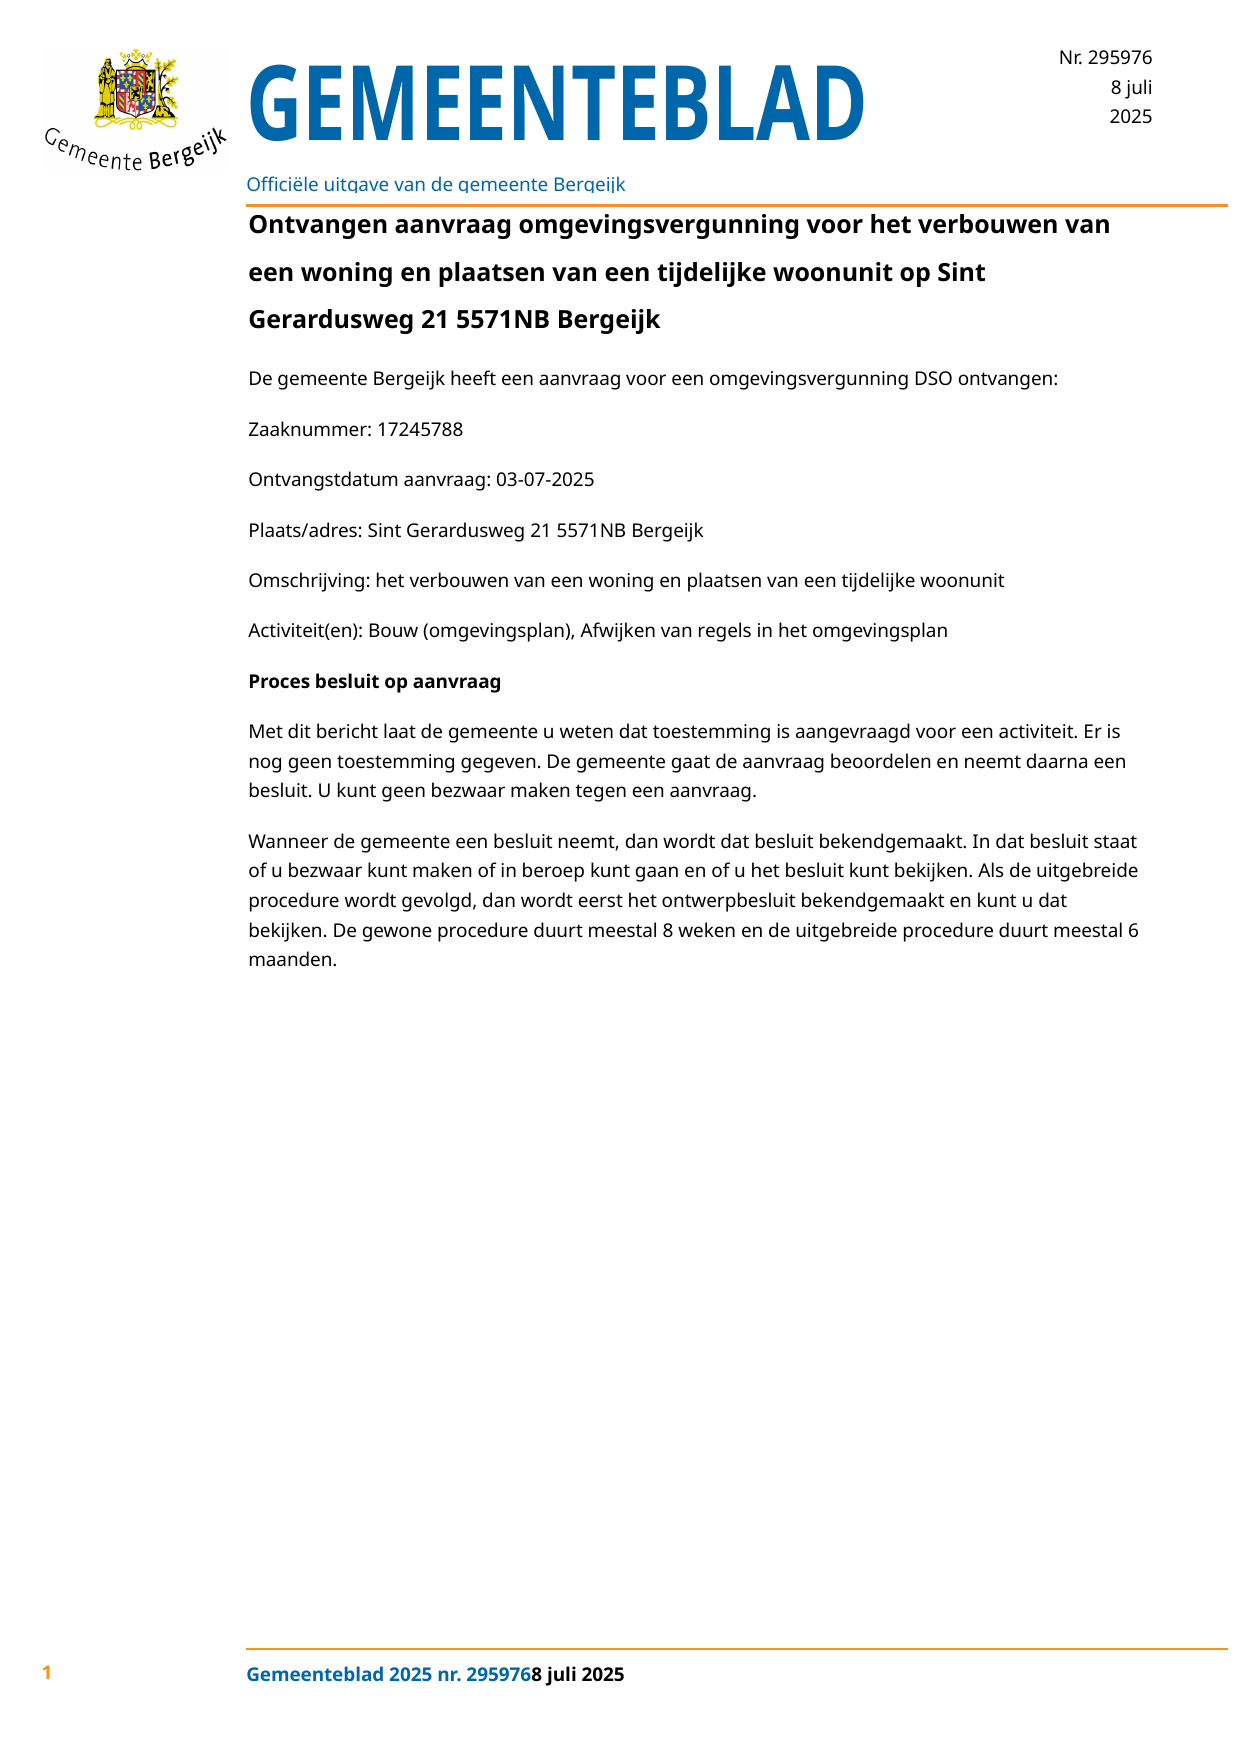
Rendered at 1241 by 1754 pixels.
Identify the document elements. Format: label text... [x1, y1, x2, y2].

text Met dit bericht laat de gemeente u weten dat toestemming is aangevraagd voor een activiteit. Er is nog geen toestemming gegeven. De gemeente gaat de aanvraag beoordelen en neemt daarna een besluit. U kunt geen bezwaar maken tegen een aanvraag. [248, 718, 1152, 803]
text Proces besluit op aanvraag [248, 668, 1152, 694]
text Zaaknummer: 17245788 [248, 416, 1152, 442]
text Ontvangen aanvraag omgevingsvergunning voor het verbouwen van een woning en plaatsen van een tijdelijke woonunit op Sint Gerardusweg 21 5571NB Bergeijk [248, 207, 1152, 336]
text Omschrijving: het verbouwen van een woning en plaatsen van een tijdelijke woonunit [248, 567, 1152, 593]
text Plaats/adres: Sint Gerardusweg 21 5571NB Bergeijk [248, 517, 1152, 542]
text Activiteit(en): Bouw (omgevingsplan), Afwijken van regels in het omgevingsplan [248, 618, 1152, 643]
text De gemeente Bergeijk heeft een aanvraag voor een omgevingsvergunning DSO ontvangen: [248, 366, 1152, 391]
text Ontvangstdatum aanvraag: 03-07-2025 [248, 466, 1152, 492]
text Wanneer de gemeente een besluit neemt, dan wordt dat besluit bekendgemaakt. In dat besluit staat of u bezwaar kunt maken of in beroep kunt gaan en of u het besluit kunt bekijken. Als de uitgebreide procedure wordt gevolgd, dan wordt eerst het ontwerpbesluit bekendgemaakt en kunt u dat bekijken. De gewone procedure duurt meestal 8 weken en de uitgebreide procedure duurt meestal 6 maanden. [248, 828, 1152, 972]
picture [41, 47, 231, 172]
